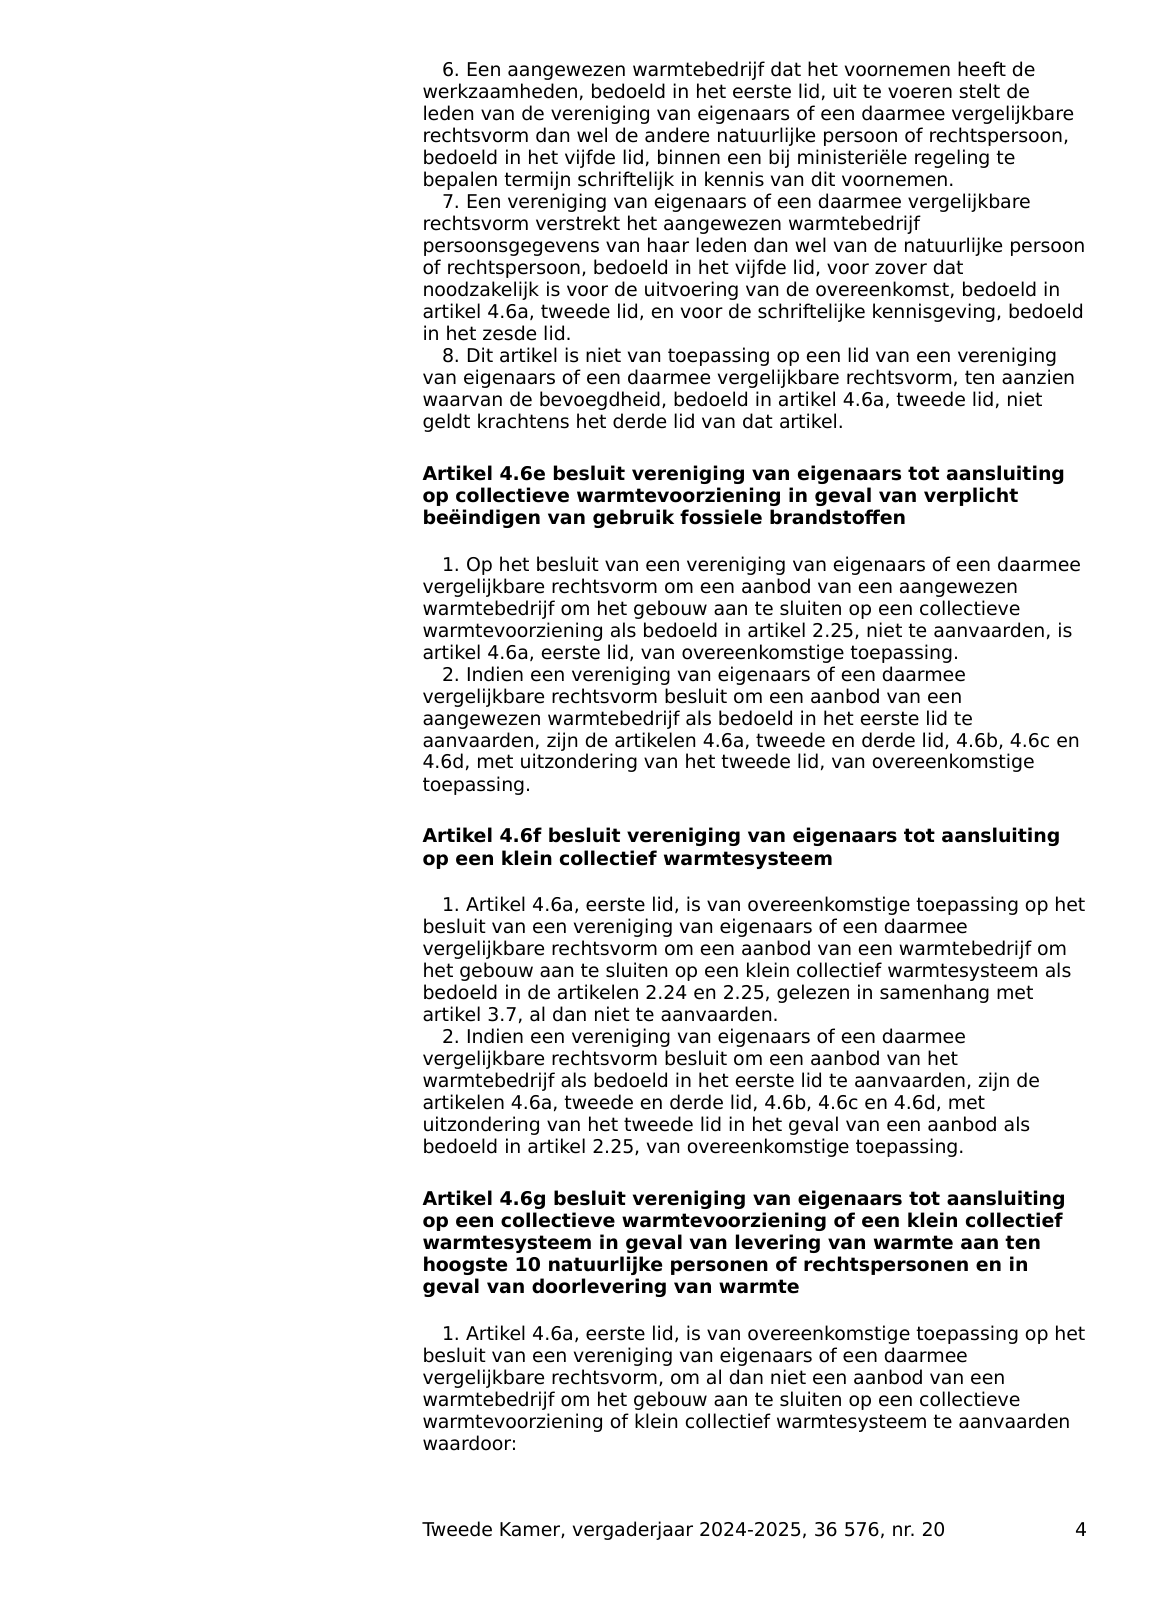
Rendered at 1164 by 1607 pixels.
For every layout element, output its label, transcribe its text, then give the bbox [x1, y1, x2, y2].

subtitle Artikel 4.6g besluit vereniging van eigenaars tot aansluiting op een collectieve warmtevoorziening of een klein collectief warmtesysteem in geval van levering van warmte aan ten hoogste 10 natuurlijke personen of rechtspersonen en in geval van doorlevering van warmte [422, 1188, 1087, 1298]
subtitle Artikel 4.6e besluit vereniging van eigenaars tot aansluiting op collectieve warmtevoorziening in geval van verplicht beëindigen van gebruik fossiele brandstoffen [422, 463, 1087, 529]
text 8. Dit artikel is niet van toepassing op een lid van een vereniging van eigenaars of een daarmee vergelijkbare rechtsvorm, ten aanzien waarvan de bevoegdheid, bedoeld in artikel 4.6a, tweede lid, niet geldt krachtens het derde lid van dat artikel. [422, 345, 1087, 433]
text 2. Indien een vereniging van eigenaars of een daarmee vergelijkbare rechtsvorm besluit om een aanbod van een aangewezen warmtebedrijf als bedoeld in het eerste lid te aanvaarden, zijn de artikelen 4.6a, tweede en derde lid, 4.6b, 4.6c en 4.6d, met uitzondering van het tweede lid, van overeenkomstige toepassing. [422, 663, 1087, 795]
text 1. Artikel 4.6a, eerste lid, is van overeenkomstige toepassing op het besluit van een vereniging van eigenaars of een daarmee vergelijkbare rechtsvorm om een aanbod van een warmtebedrijf om het gebouw aan te sluiten op een klein collectief warmtesysteem als bedoeld in de artikelen 2.24 en 2.25, gelezen in samenhang met artikel 3.7, al dan niet te aanvaarden. [422, 894, 1087, 1026]
text 6. Een aangewezen warmtebedrijf dat het voornemen heeft de werkzaamheden, bedoeld in het eerste lid, uit te voeren stelt de leden van de vereniging van eigenaars of een daarmee vergelijkbare rechtsvorm dan wel de andere natuurlijke persoon of rechtspersoon, bedoeld in het vijfde lid, binnen een bij ministeriële regeling te bepalen termijn schriftelijk in kennis van dit voornemen. [422, 59, 1087, 191]
text 2. Indien een vereniging van eigenaars of een daarmee vergelijkbare rechtsvorm besluit om een aanbod van het warmtebedrijf als bedoeld in het eerste lid te aanvaarden, zijn de artikelen 4.6a, tweede en derde lid, 4.6b, 4.6c en 4.6d, met uitzondering van het tweede lid in het geval van een aanbod als bedoeld in artikel 2.25, van overeenkomstige toepassing. [422, 1026, 1087, 1158]
text 1. Op het besluit van een vereniging van eigenaars of een daarmee vergelijkbare rechtsvorm om een aanbod van een aangewezen warmtebedrijf om het gebouw aan te sluiten op een collectieve warmtevoorziening als bedoeld in artikel 2.25, niet te aanvaarden, is artikel 4.6a, eerste lid, van overeenkomstige toepassing. [422, 554, 1087, 663]
text 7. Een vereniging van eigenaars of een daarmee vergelijkbare rechtsvorm verstrekt het aangewezen warmtebedrijf persoonsgegevens van haar leden dan wel van de natuurlijke persoon of rechtspersoon, bedoeld in het vijfde lid, voor zover dat noodzakelijk is voor de uitvoering van de overeenkomst, bedoeld in artikel 4.6a, tweede lid, en voor de schriftelijke kennisgeving, bedoeld in het zesde lid. [422, 191, 1087, 345]
subtitle Artikel 4.6f besluit vereniging van eigenaars tot aansluiting op een klein collectief warmtesysteem [422, 825, 1087, 869]
text 1. Artikel 4.6a, eerste lid, is van overeenkomstige toepassing op het besluit van een vereniging van eigenaars of een daarmee vergelijkbare rechtsvorm, om al dan niet een aanbod van een warmtebedrijf om het gebouw aan te sluiten op een collectieve warmtevoorziening of klein collectief warmtesysteem te aanvaarden waardoor: [422, 1323, 1087, 1455]
